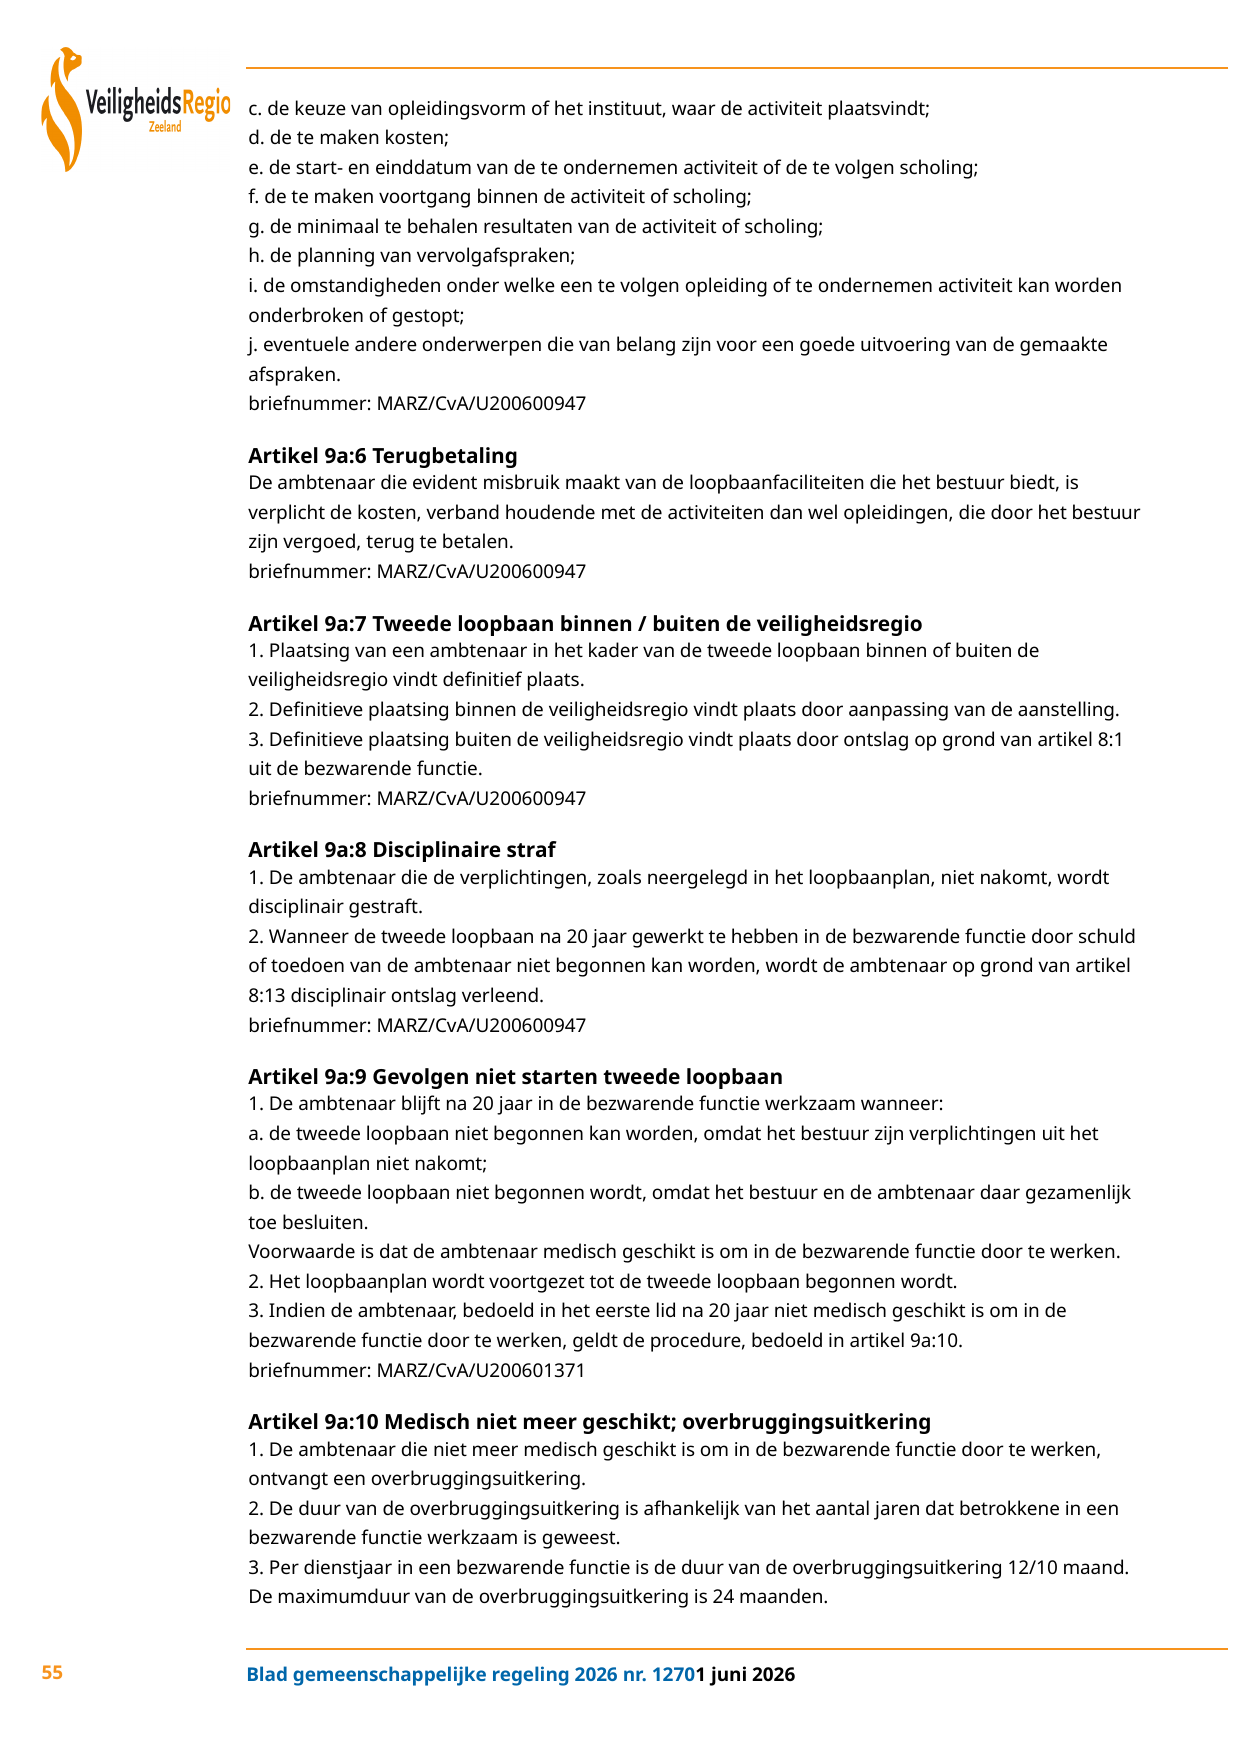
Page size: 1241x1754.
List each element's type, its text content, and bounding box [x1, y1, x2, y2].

text briefnummer: MARZ/CvA/U200600947 [248, 391, 1152, 416]
text Voorwaarde is dat de ambtenaar medisch geschikt is om in de bezwarende functie door te werken. [248, 1238, 1152, 1264]
text 3. Definitieve plaatsing buiten de veiligheidsregio vindt plaats door ontslag op grond van artikel 8:1 uit de bezwarende functie. [248, 726, 1152, 781]
text briefnummer: MARZ/CvA/U200600947 [248, 558, 1152, 584]
text c. de keuze van opleidingsvorm of het instituut, waar de activiteit plaatsvindt; [248, 95, 1152, 121]
text 2. Definitieve plaatsing binnen de veiligheidsregio vindt plaats door aanpassing van de aanstelling. [248, 696, 1152, 722]
text 1. Plaatsing van een ambtenaar in het kader van de tweede loopbaan binnen of buiten de veiligheidsregio vindt definitief plaats. [248, 637, 1152, 692]
text e. de start- en einddatum van de te ondernemen activiteit of de te volgen scholing; [248, 154, 1152, 180]
text Artikel 9a:6 Terugbetaling [248, 441, 1152, 469]
text i. de omstandigheden onder welke een te volgen opleiding of te ondernemen activiteit kan worden onderbroken of gestopt; [248, 272, 1152, 328]
text a. de tweede loopbaan niet begonnen kan worden, omdat het bestuur zijn verplichtingen uit het loopbaanplan niet nakomt; [248, 1120, 1152, 1176]
text 2. Wanneer de tweede loopbaan na 20 jaar gewerkt te hebben in de bezwarende functie door schuld of toedoen van de ambtenaar niet begonnen kan worden, wordt de ambtenaar op grond van artikel 8:13 disciplinair ontslag verleend. [248, 923, 1152, 1008]
text g. de minimaal te behalen resultaten van de activiteit of scholing; [248, 213, 1152, 239]
picture [41, 47, 231, 172]
text briefnummer: MARZ/CvA/U200600947 [248, 785, 1152, 811]
text briefnummer: MARZ/CvA/U200601371 [248, 1357, 1152, 1383]
text briefnummer: MARZ/CvA/U200600947 [248, 1012, 1152, 1037]
text Artikel 9a:7 Tweede loopbaan binnen / buiten de veiligheidsregio [248, 609, 1152, 637]
text De ambtenaar die evident misbruik maakt van de loopbaanfaciliteiten die het bestuur biedt, is verplicht de kosten, verband houdende met de activiteiten dan wel opleidingen, die door het bestuur zijn vergoed, terug te betalen. [248, 469, 1152, 554]
text j. eventuele andere onderwerpen die van belang zijn voor een goede uitvoering van de gemaakte afspraken. [248, 331, 1152, 387]
text Artikel 9a:8 Disciplinaire straf [248, 835, 1152, 864]
text d. de te maken kosten; [248, 124, 1152, 150]
text 3. Per dienstjaar in een bezwarende functie is de duur van de overbruggingsuitkering 12/10 maand. De maximumduur van de overbruggingsuitkering is 24 maanden. [248, 1554, 1152, 1609]
text Artikel 9a:10 Medisch niet meer geschikt; overbruggingsuitkering [248, 1407, 1152, 1436]
text 1. De ambtenaar die niet meer medisch geschikt is om in de bezwarende functie door te werken, ontvangt een overbruggingsuitkering. [248, 1436, 1152, 1491]
text 1. De ambtenaar blijft na 20 jaar in de bezwarende functie werkzaam wanneer: [248, 1091, 1152, 1116]
text f. de te maken voortgang binnen de activiteit of scholing; [248, 183, 1152, 209]
text 3. Indien de ambtenaar, bedoeld in het eerste lid na 20 jaar niet medisch geschikt is om in de bezwarende functie door te werken, geldt de procedure, bedoeld in artikel 9a:10. [248, 1298, 1152, 1353]
text Artikel 9a:9 Gevolgen niet starten tweede loopbaan [248, 1062, 1152, 1091]
text b. de tweede loopbaan niet begonnen wordt, omdat het bestuur en de ambtenaar daar gezamenlijk toe besluiten. [248, 1179, 1152, 1235]
text 2. De duur van de overbruggingsuitkering is afhankelijk van het aantal jaren dat betrokkene in een bezwarende functie werkzaam is geweest. [248, 1495, 1152, 1550]
text 2. Het loopbaanplan wordt voortgezet tot de tweede loopbaan begonnen wordt. [248, 1268, 1152, 1294]
text h. de planning van vervolgafspraken; [248, 243, 1152, 268]
text 1. De ambtenaar die de verplichtingen, zoals neergelegd in het loopbaanplan, niet nakomt, wordt disciplinair gestraft. [248, 864, 1152, 919]
